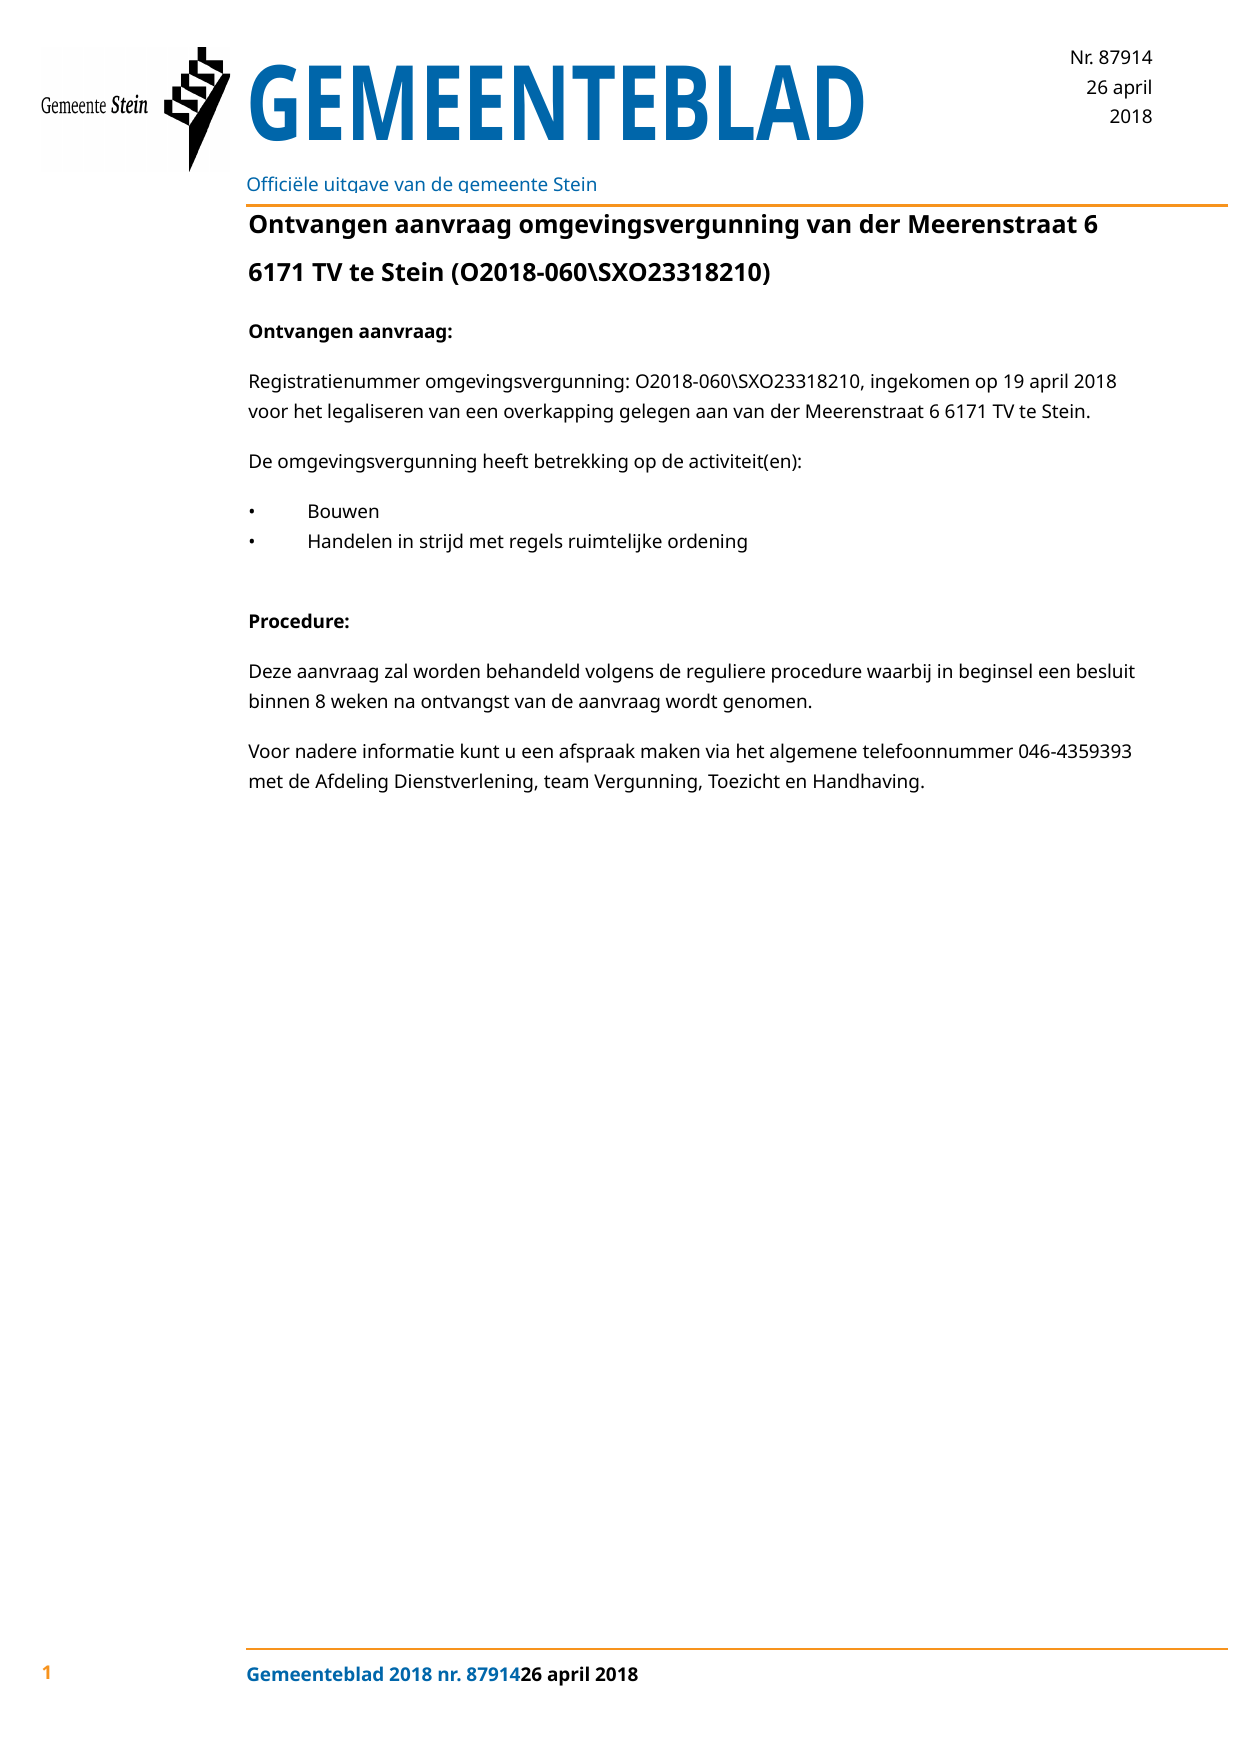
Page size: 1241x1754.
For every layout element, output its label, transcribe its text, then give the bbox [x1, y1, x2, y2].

list Handelen in strijd met regels ruimtelijke ordening [248, 528, 1152, 554]
text Ontvangen aanvraag: [248, 318, 1152, 344]
text Ontvangen aanvraag omgevingsvergunning van der Meerenstraat 6 6171 TV te Stein (O2018-060\SXO23318210) [248, 207, 1152, 288]
text Registratienummer omgevingsvergunning: O2018-060\SXO23318210, ingekomen op 19 april 2018 voor het legaliseren van een overkapping gelegen aan van der Meerenstraat 6 6171 TV te Stein. [248, 368, 1152, 424]
text Deze aanvraag zal worden behandeld volgens de reguliere procedure waarbij in beginsel een besluit binnen 8 weken na ontvangst van de aanvraag wordt genomen. [248, 659, 1152, 714]
picture [41, 47, 231, 172]
text Procedure: [248, 608, 1152, 634]
list Bouwen [248, 499, 1152, 524]
text Voor nadere informatie kunt u een afspraak maken via het algemene telefoonnummer 046-4359393 met de Afdeling Dienstverlening, team Vergunning, Toezicht en Handhaving. [248, 739, 1152, 794]
text De omgevingsvergunning heeft betrekking op de activiteit(en): [248, 448, 1152, 474]
